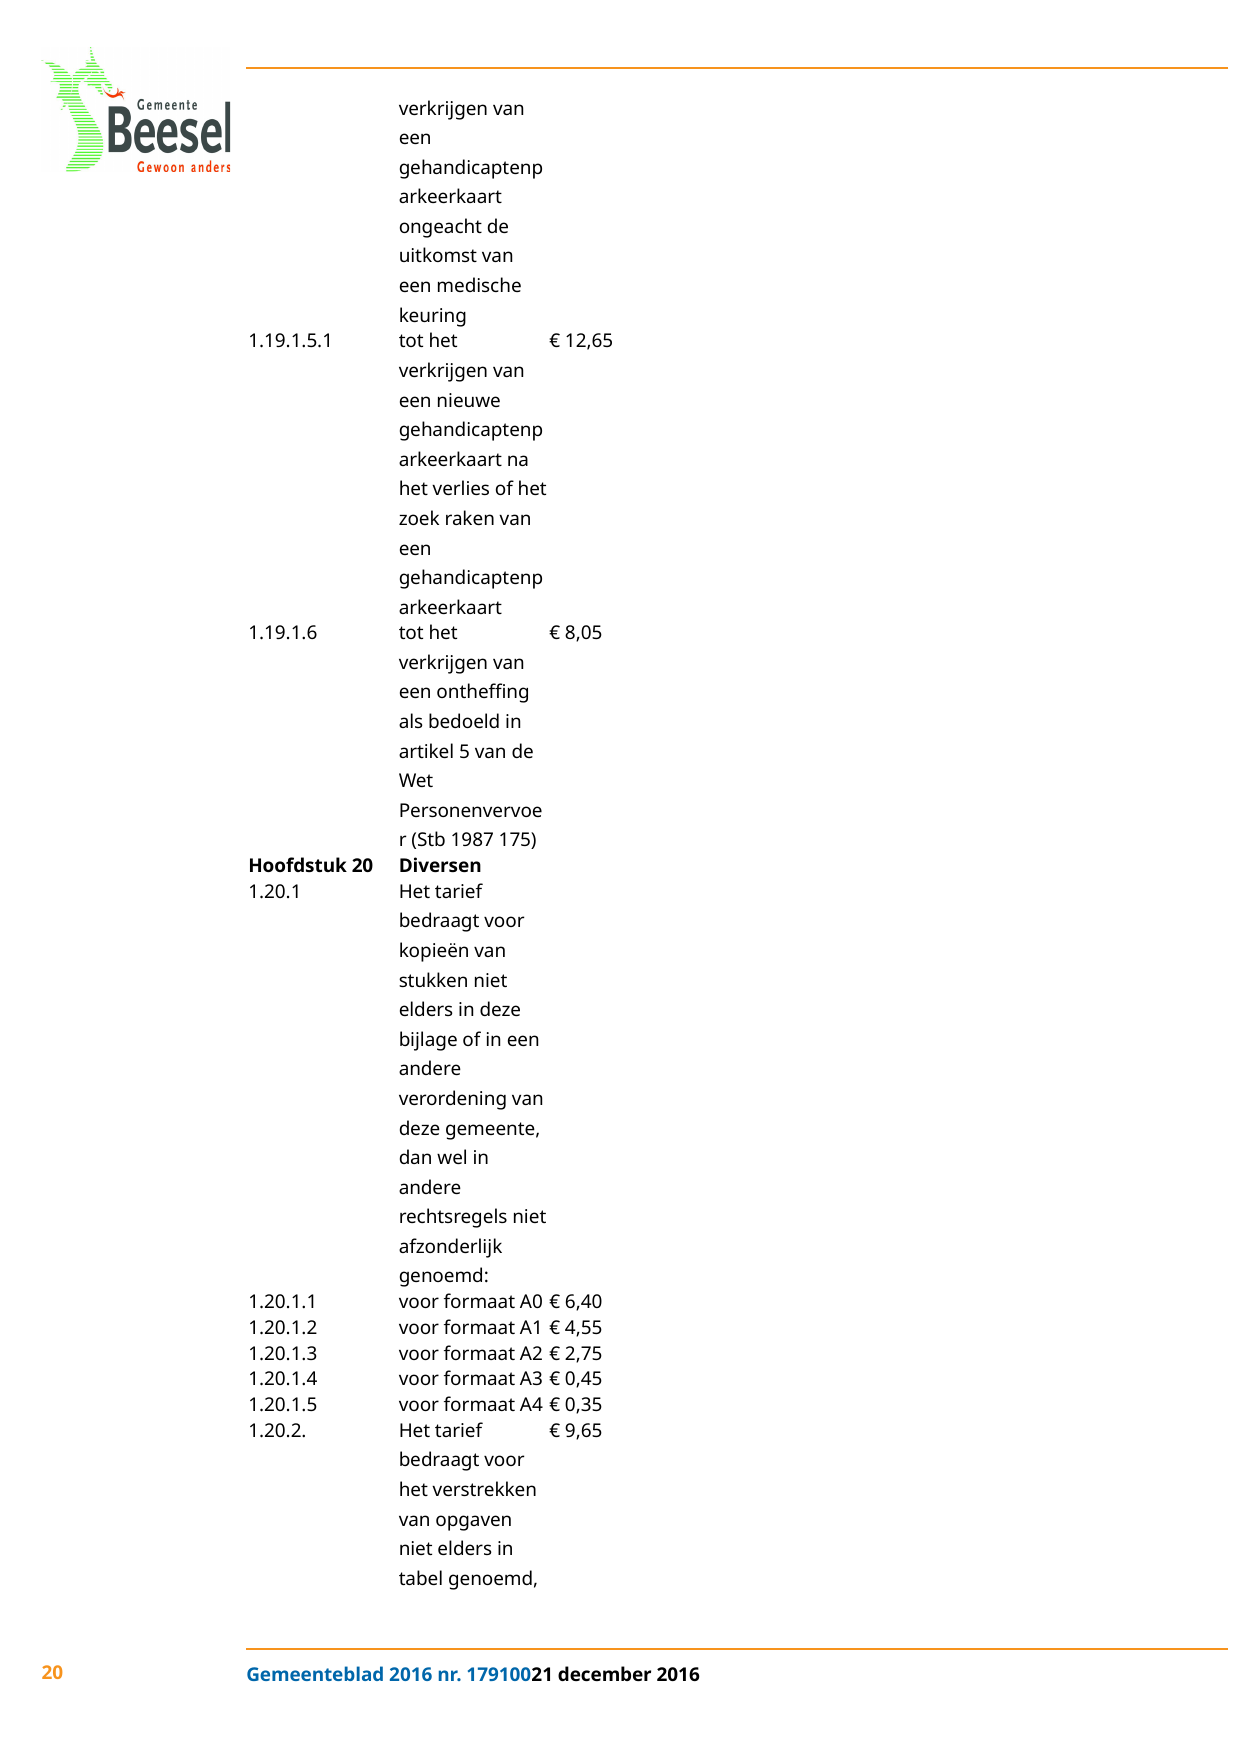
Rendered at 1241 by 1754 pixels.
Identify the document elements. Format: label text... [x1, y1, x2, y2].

table_cell € 9,65 [549, 1417, 700, 1591]
table_cell € 0,35 [549, 1391, 700, 1417]
table_cell € 6,40 [549, 1289, 700, 1314]
table_cell voor formaat A4 [399, 1391, 549, 1417]
table_cell € 12,65 [549, 328, 700, 619]
table_cell Het tarief bedraagt voor kopieën van stukken niet elders in deze bijlage of in een andere verordening van deze gemeente, dan wel in andere rechtsregels niet afzonderlijk genoemd: [399, 878, 549, 1288]
table_cell voor formaat A1 [399, 1314, 549, 1340]
table_cell voor formaat A3 [399, 1366, 549, 1391]
table_cell [248, 95, 398, 328]
table_cell voor formaat A2 [399, 1340, 549, 1366]
table_cell 1.20.2. [248, 1417, 398, 1591]
table_cell 1.20.1.3 [248, 1340, 398, 1366]
table_cell € 4,55 [549, 1314, 700, 1340]
table_cell 1.20.1.2 [248, 1314, 398, 1340]
picture [41, 47, 231, 172]
table_cell € 0,45 [549, 1366, 700, 1391]
table_cell [549, 878, 700, 1288]
table_cell [549, 853, 700, 878]
table_cell verkrijgen van een gehandicaptenparkeerkaart ongeacht de uitkomst van een medische keuring [399, 95, 549, 328]
table_cell voor formaat A0 [399, 1289, 549, 1314]
table_cell tot het verkrijgen van een ontheffing als bedoeld in artikel 5 van de Wet Personenvervoer (Stb 1987 175) [399, 620, 549, 852]
table_cell Het tarief bedraagt voor het verstrekken van opgaven niet elders in tabel genoemd, [399, 1417, 549, 1591]
table_cell € 8,05 [549, 620, 700, 852]
table_cell Diversen [399, 853, 549, 878]
table_cell 1.20.1 [248, 878, 398, 1288]
table_cell 1.19.1.5.1 [248, 328, 398, 619]
table_cell 1.20.1.1 [248, 1289, 398, 1314]
table_cell 1.19.1.6 [248, 620, 398, 852]
table_cell Hoofdstuk 20 [248, 853, 398, 878]
table_cell € 2,75 [549, 1340, 700, 1366]
table_cell 1.20.1.4 [248, 1366, 398, 1391]
table_cell tot het verkrijgen van een nieuwe gehandicaptenparkeerkaart na het verlies of het zoek raken van een gehandicaptenparkeerkaart [399, 328, 549, 619]
table_cell [549, 95, 700, 328]
table_cell 1.20.1.5 [248, 1391, 398, 1417]
